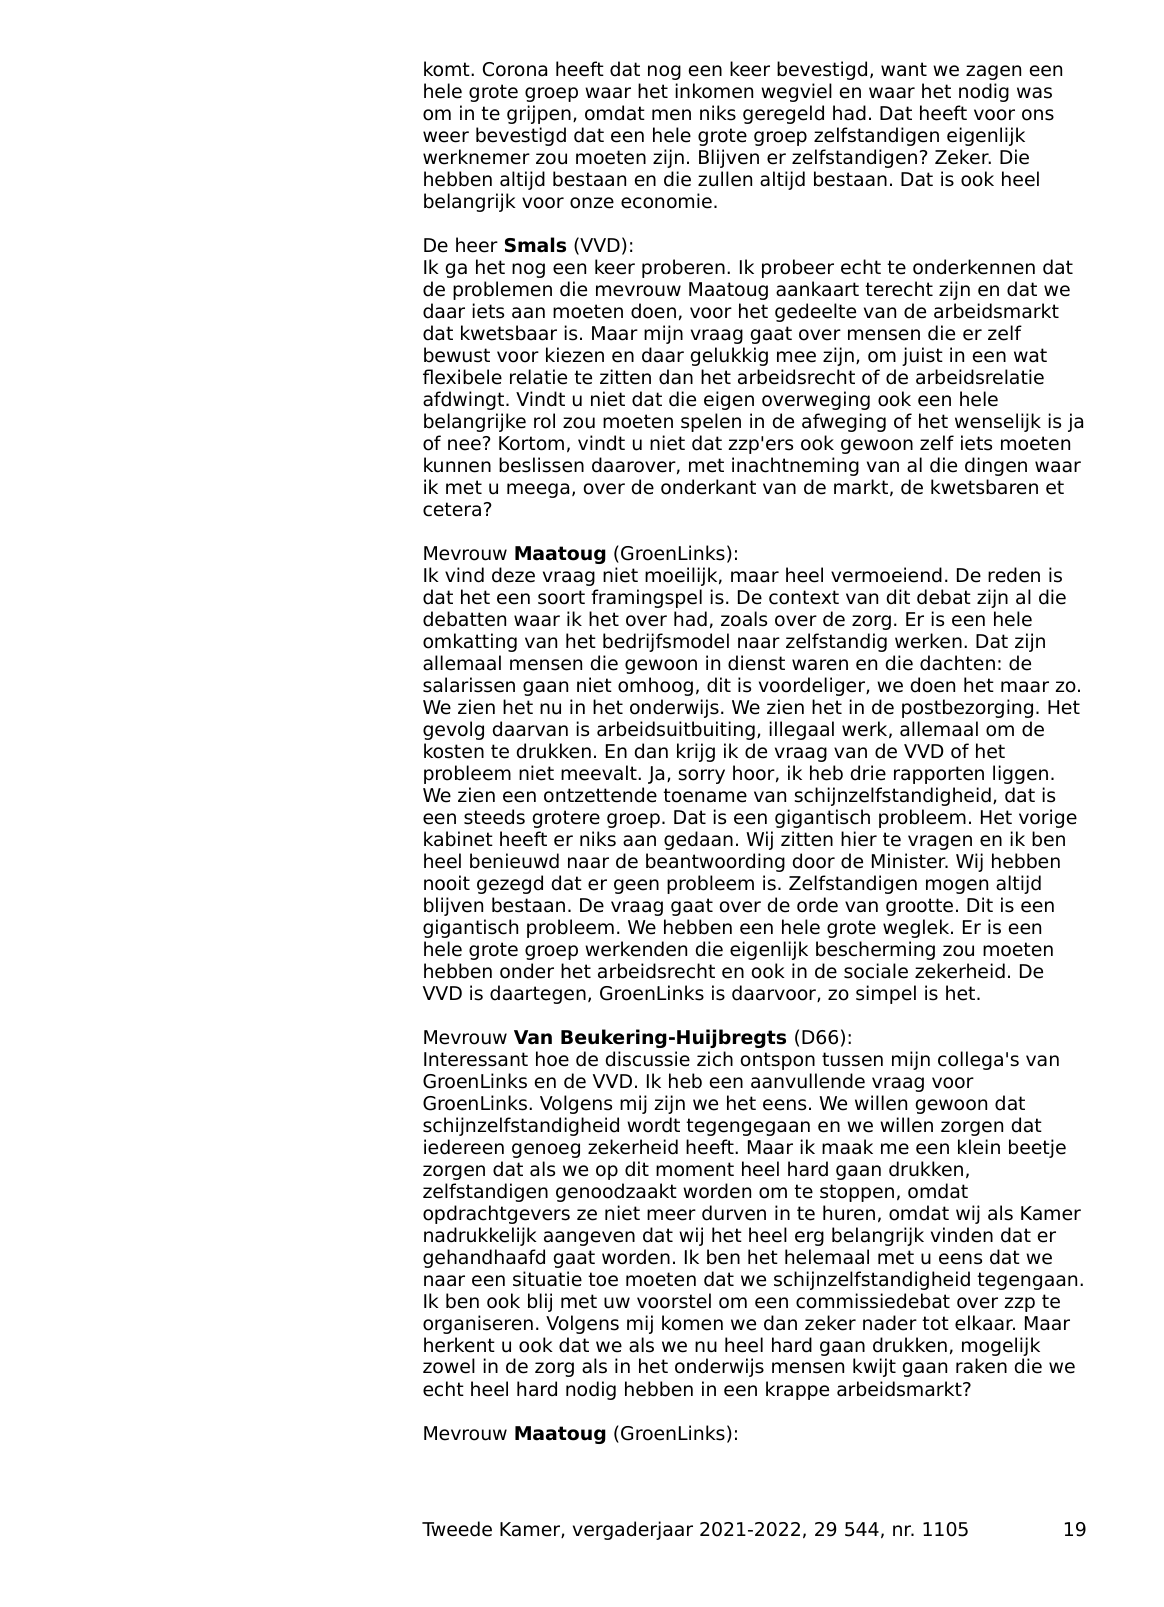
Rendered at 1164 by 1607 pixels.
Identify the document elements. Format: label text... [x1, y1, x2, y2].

text Ik vind deze vraag niet moeilijk, maar heel vermoeiend. De reden is dat het een soort framingspel is. De context van dit debat zijn al die debatten waar ik het over had, zoals over de zorg. Er is een hele omkatting van het bedrijfsmodel naar zelfstandig werken. Dat zijn allemaal mensen die gewoon in dienst waren en die dachten: de salarissen gaan niet omhoog, dit is voordeliger, we doen het maar zo. We zien het nu in het onderwijs. We zien het in de postbezorging. Het gevolg daarvan is arbeidsuitbuiting, illegaal werk, allemaal om de kosten te drukken. En dan krijg ik de vraag van de VVD of het probleem niet meevalt. Ja, sorry hoor, ik heb drie rapporten liggen. We zien een ontzettende toename van schijnzelfstandigheid, dat is een steeds grotere groep. Dat is een gigantisch probleem. Het vorige kabinet heeft er niks aan gedaan. Wij zitten hier te vragen en ik ben heel benieuwd naar de beantwoording door de Minister. Wij hebben nooit gezegd dat er geen probleem is. Zelfstandigen mogen altijd blijven bestaan. De vraag gaat over de orde van grootte. Dit is een gigantisch probleem. We hebben een hele grote weglek. Er is een hele grote groep werkenden die eigenlijk bescherming zou moeten hebben onder het arbeidsrecht en ook in de sociale zekerheid. De VVD is daartegen, GroenLinks is daarvoor, zo simpel is het. [422, 565, 1087, 1004]
text De heer Smals (VVD): [422, 235, 1087, 257]
text Mevrouw Maatoug (GroenLinks): [422, 1423, 1087, 1444]
text Ik ga het nog een keer proberen. Ik probeer echt te onderkennen dat de problemen die mevrouw Maatoug aankaart terecht zijn en dat we daar iets aan moeten doen, voor het gedeelte van de arbeidsmarkt dat kwetsbaar is. Maar mijn vraag gaat over mensen die er zelf bewust voor kiezen en daar gelukkig mee zijn, om juist in een wat flexibele relatie te zitten dan het arbeidsrecht of de arbeidsrelatie afdwingt. Vindt u niet dat die eigen overweging ook een hele belangrijke rol zou moeten spelen in de afweging of het wenselijk is ja of nee? Kortom, vindt u niet dat zzp'ers ook gewoon zelf iets moeten kunnen beslissen daarover, met inachtneming van al die dingen waar ik met u meega, over de onderkant van de markt, de kwetsbaren et cetera? [422, 257, 1087, 521]
text Mevrouw Van Beukering-Huijbregts (D66): [422, 1027, 1087, 1049]
text komt. Corona heeft dat nog een keer bevestigd, want we zagen een hele grote groep waar het inkomen wegviel en waar het nodig was om in te grijpen, omdat men niks geregeld had. Dat heeft voor ons weer bevestigd dat een hele grote groep zelfstandigen eigenlijk werknemer zou moeten zijn. Blijven er zelfstandigen? Zeker. Die hebben altijd bestaan en die zullen altijd bestaan. Dat is ook heel belangrijk voor onze economie. [422, 59, 1087, 213]
text Mevrouw Maatoug (GroenLinks): [422, 543, 1087, 565]
text Interessant hoe de discussie zich ontspon tussen mijn collega's van GroenLinks en de VVD. Ik heb een aanvullende vraag voor GroenLinks. Volgens mij zijn we het eens. We willen gewoon dat schijnzelfstandigheid wordt tegengegaan en we willen zorgen dat iedereen genoeg zekerheid heeft. Maar ik maak me een klein beetje zorgen dat als we op dit moment heel hard gaan drukken, zelfstandigen genoodzaakt worden om te stoppen, omdat opdrachtgevers ze niet meer durven in te huren, omdat wij als Kamer nadrukkelijk aangeven dat wij het heel erg belangrijk vinden dat er gehandhaafd gaat worden. Ik ben het helemaal met u eens dat we naar een situatie toe moeten dat we schijnzelfstandigheid tegengaan. Ik ben ook blij met uw voorstel om een commissiedebat over zzp te organiseren. Volgens mij komen we dan zeker nader tot elkaar. Maar herkent u ook dat we als we nu heel hard gaan drukken, mogelijk zowel in de zorg als in het onderwijs mensen kwijt gaan raken die we echt heel hard nodig hebben in een krappe arbeidsmarkt? [422, 1049, 1087, 1400]
